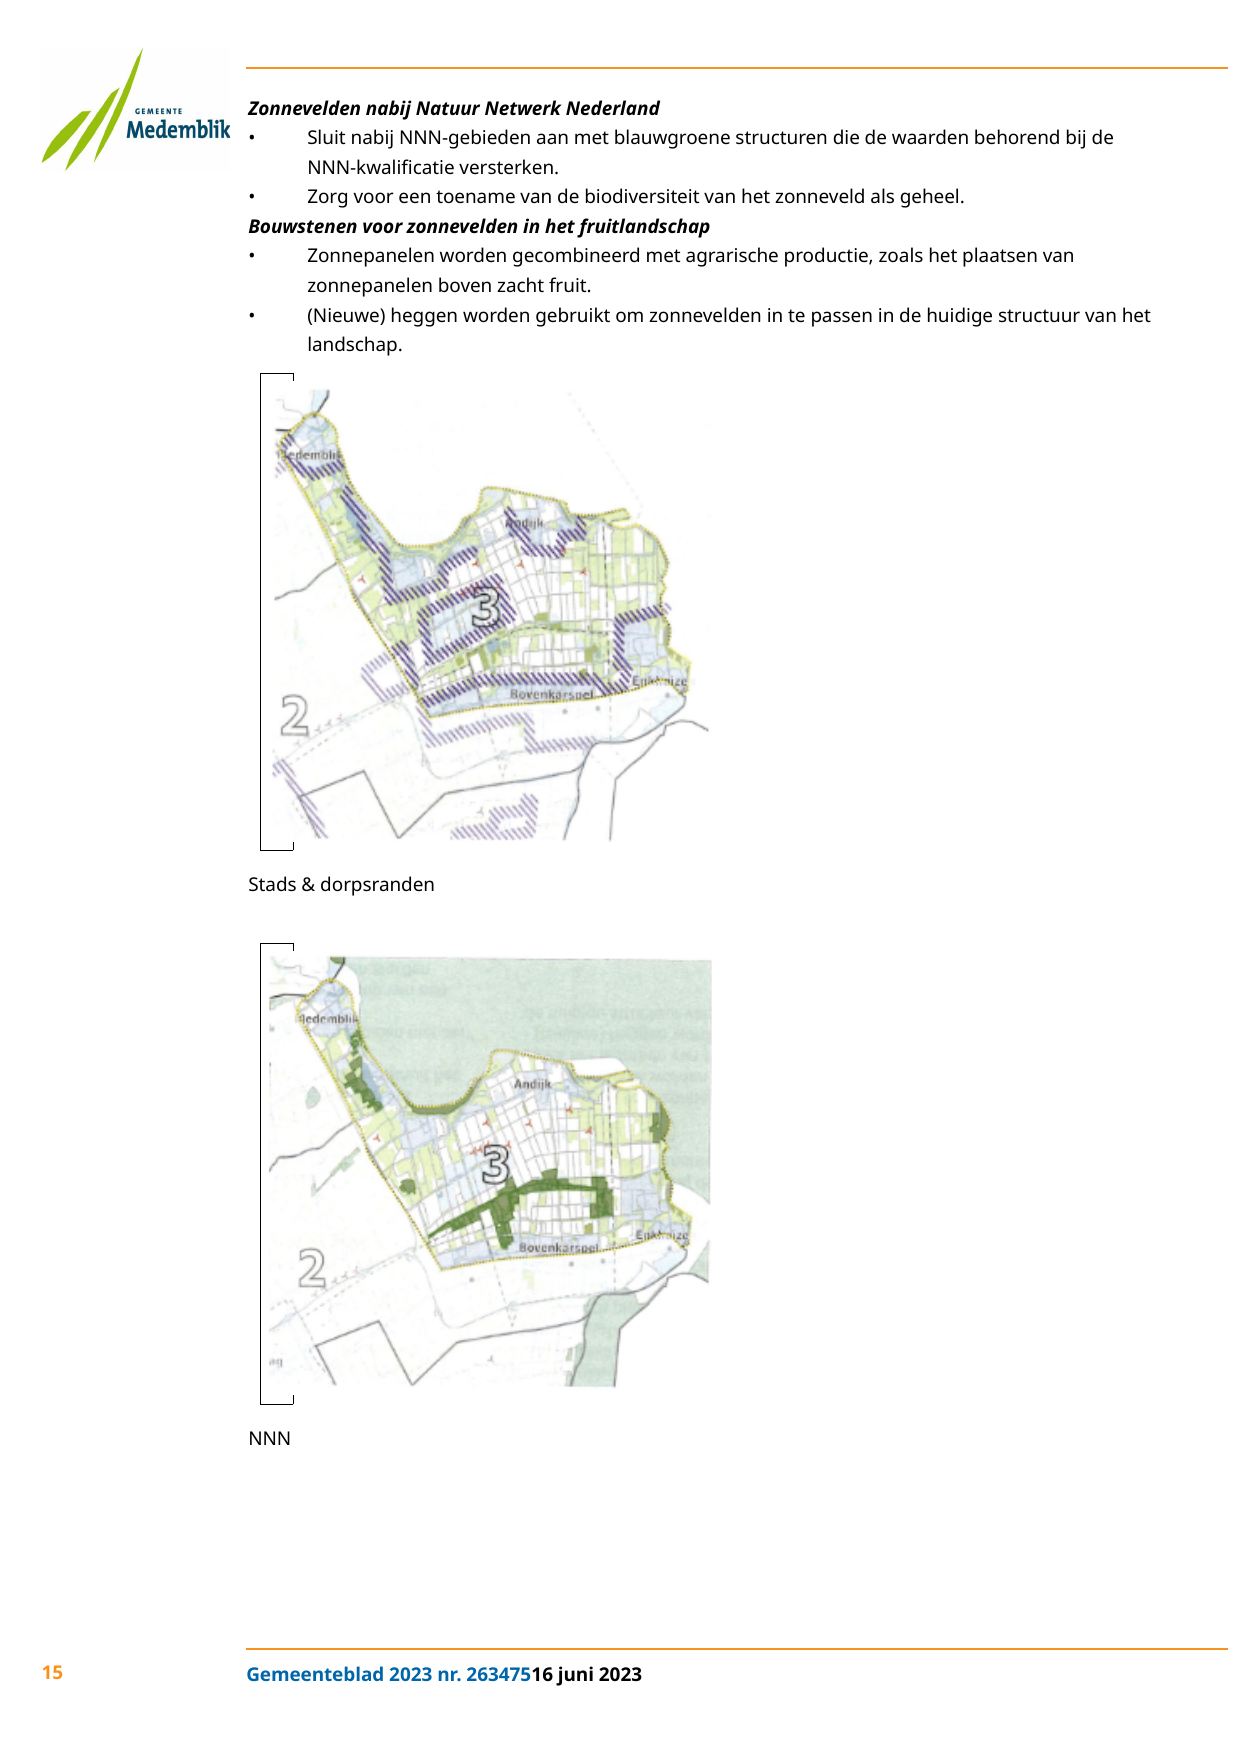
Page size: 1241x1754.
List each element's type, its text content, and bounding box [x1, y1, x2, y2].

list Sluit nabij NNN-gebieden aan met blauwgroene structuren die de waarden behorend bij de NNN-kwalificatie versterken. [248, 124, 1152, 180]
text NNN [248, 1425, 1152, 1451]
picture [268, 381, 712, 842]
text Stads & dorpsranden [248, 872, 1152, 897]
picture [268, 951, 712, 1395]
list (Nieuwe) heggen worden gebruikt om zonnevelden in te passen in de huidige structuur van het landschap. [248, 302, 1152, 357]
text Zonnevelden nabij Natuur Netwerk Nederland [248, 95, 1152, 121]
list Zonnepanelen worden gecombineerd met agrarische productie, zoals het plaatsen van zonnepanelen boven zacht fruit. [248, 243, 1152, 298]
list Zorg voor een toename van de biodiversiteit van het zonneveld als geheel. [248, 183, 1152, 209]
text Bouwstenen voor zonnevelden in het fruitlandschap [248, 213, 1152, 239]
picture [41, 47, 231, 172]
